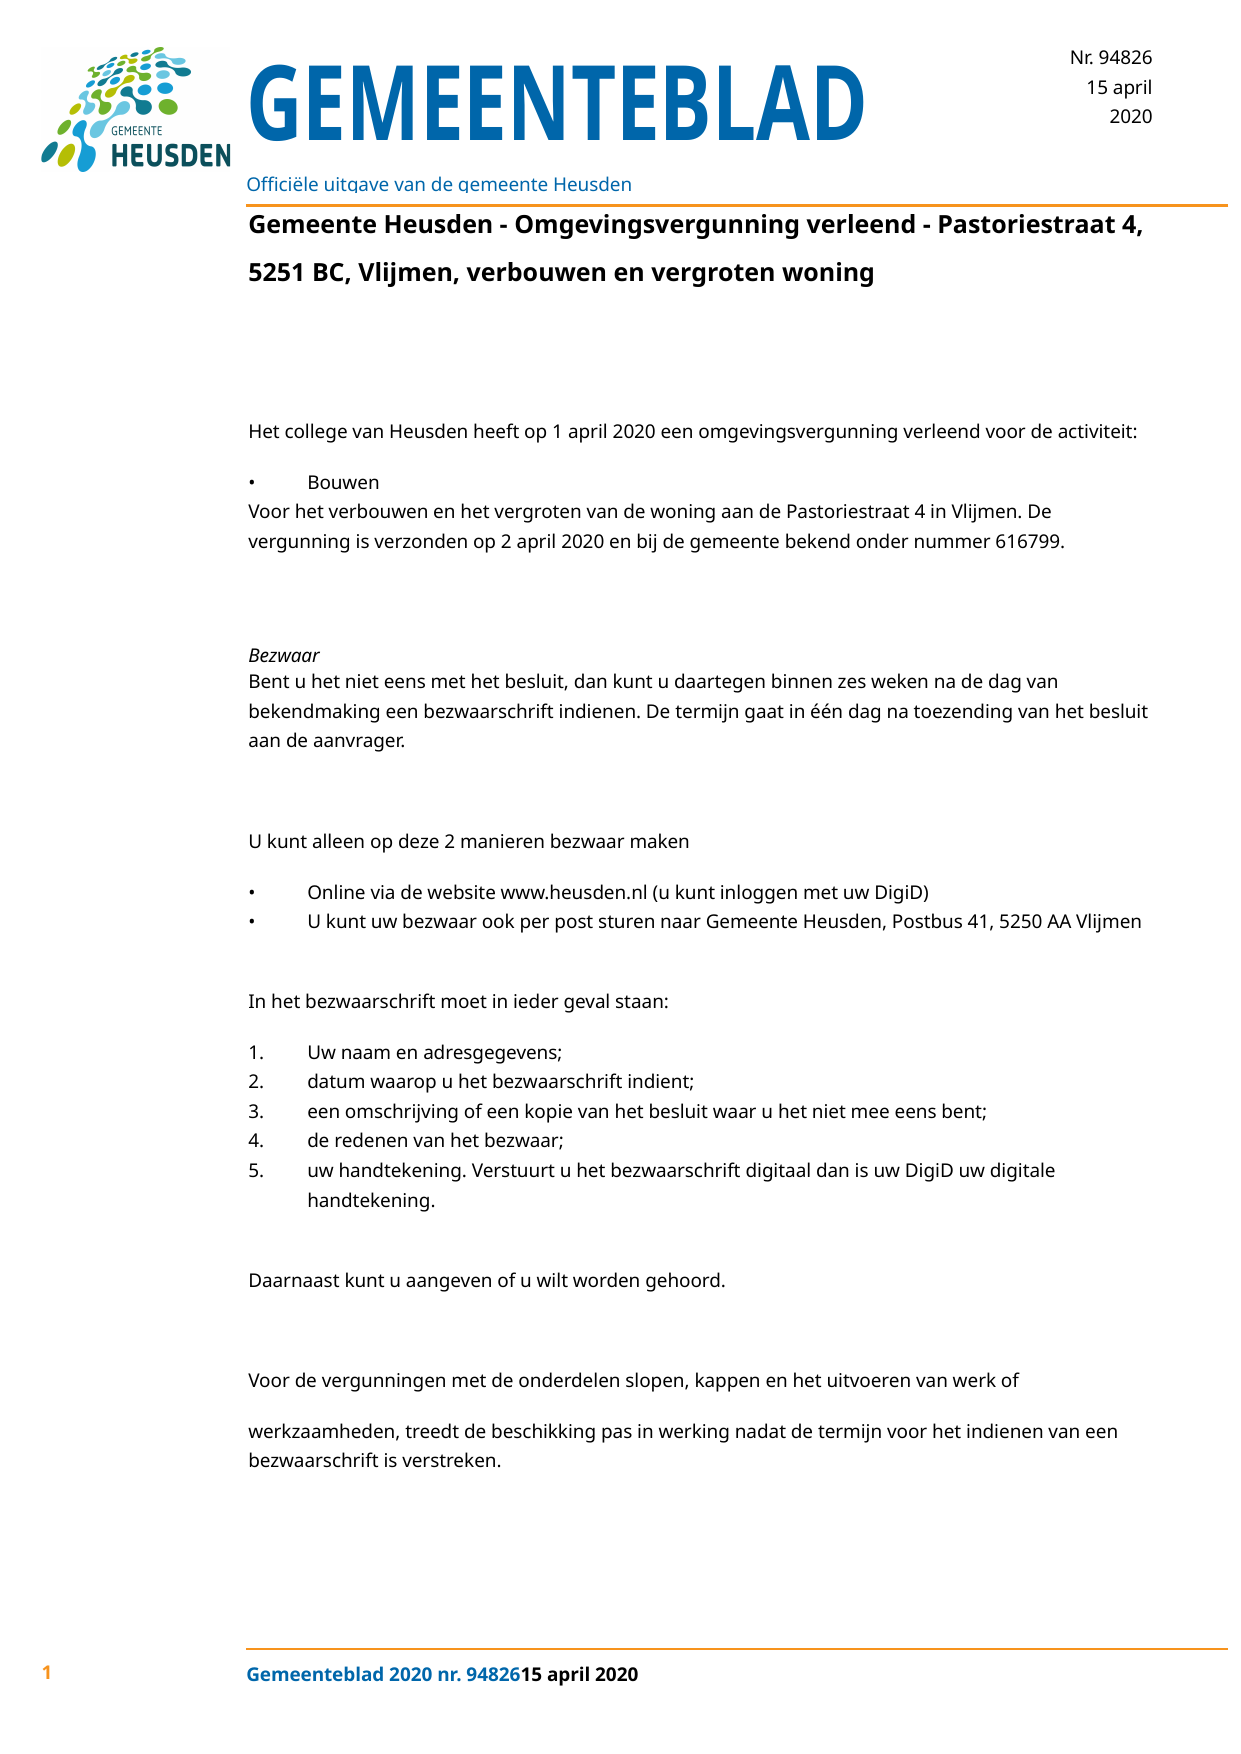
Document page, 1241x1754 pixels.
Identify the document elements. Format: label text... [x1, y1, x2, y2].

list Bouwen [248, 469, 1152, 495]
text Gemeente Heusden - Omgevingsvergunning verleend - Pastoriestraat 4, 5251 BC, Vlijmen, verbouwen en vergroten woning [248, 207, 1152, 288]
text U kunt alleen op deze 2 manieren bezwaar maken [248, 828, 1152, 854]
text Het college van Heusden heeft op 1 april 2020 een omgevingsvergunning verleend voor de activiteit: [248, 419, 1152, 444]
list uw handtekening. Verstuurt u het bezwaarschrift digitaal dan is uw DigiD uw digitale handtekening. [248, 1157, 1152, 1212]
text Voor de vergunningen met de onderdelen slopen, kappen en het uitvoeren van werk of [248, 1368, 1152, 1393]
list Online via de website www.heusden.nl (u kunt inloggen met uw DigiD) [248, 879, 1152, 904]
text Daarnaast kunt u aangeven of u wilt worden gehoord. [248, 1267, 1152, 1292]
list de redenen van het bezwaar; [248, 1128, 1152, 1153]
text Voor het verbouwen en het vergroten van de woning aan de Pastoriestraat 4 in Vlijmen. De vergunning is verzonden op 2 april 2020 en bij de gemeente bekend onder nummer 616799. [248, 499, 1152, 554]
text In het bezwaarschrift moet in ieder geval staan: [248, 988, 1152, 1014]
text Bent u het niet eens met het besluit, dan kunt u daartegen binnen zes weken na de dag van bekendmaking een bezwaarschrift indienen. De termijn gaat in één dag na toezending van het besluit aan de aanvrager. [248, 668, 1152, 753]
list U kunt uw bezwaar ook per post sturen naar Gemeente Heusden, Postbus 41, 5250 AA Vlijmen [248, 908, 1152, 934]
list datum waarop u het bezwaarschrift indient; [248, 1068, 1152, 1094]
text werkzaamheden, treedt de beschikking pas in werking nadat de termijn voor het indienen van een bezwaarschrift is verstreken. [248, 1418, 1152, 1473]
picture [41, 47, 231, 172]
list een omschrijving of een kopie van het besluit waar u het niet mee eens bent; [248, 1098, 1152, 1124]
text Bezwaar [248, 643, 1152, 668]
list Uw naam en adresgegevens; [248, 1039, 1152, 1064]
